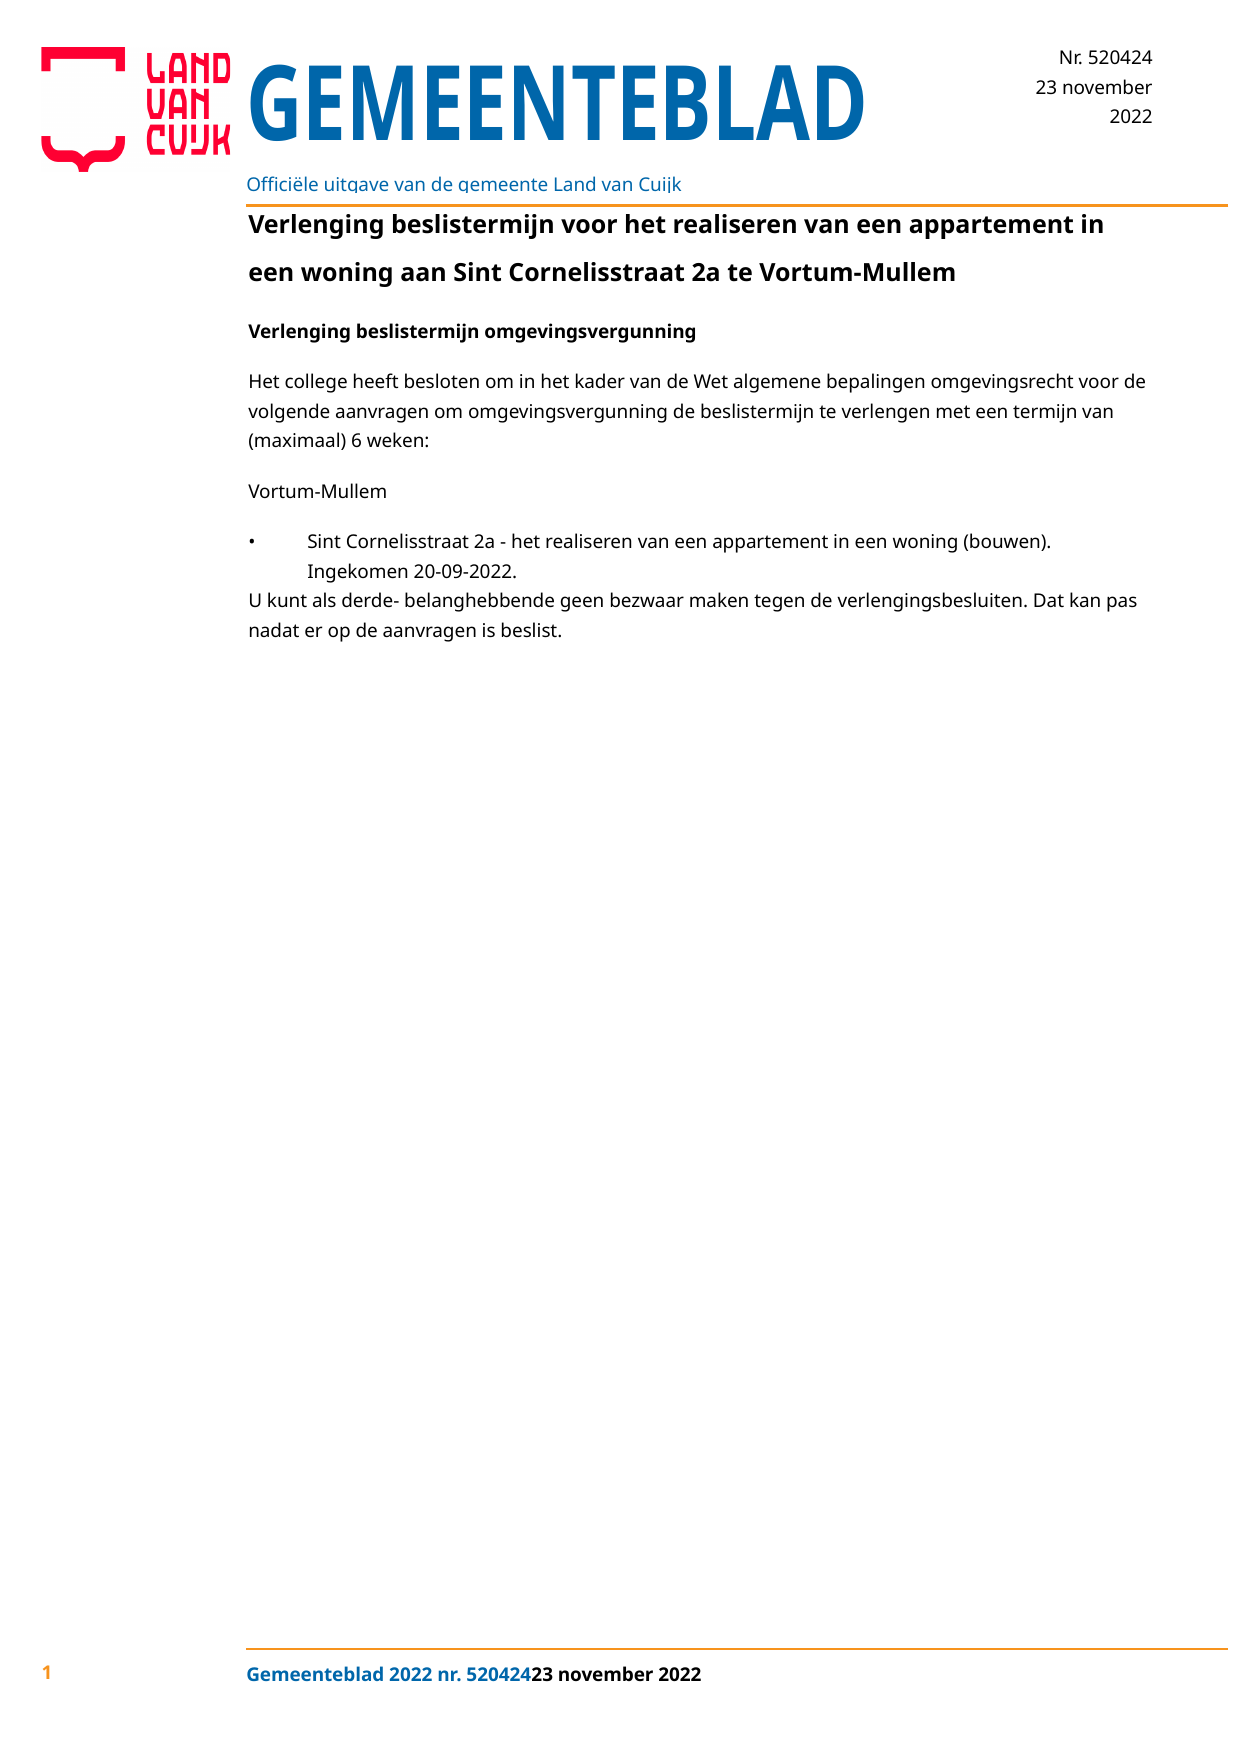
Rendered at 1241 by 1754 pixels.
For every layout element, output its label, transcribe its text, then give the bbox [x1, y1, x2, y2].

text U kunt als derde- belanghebbende geen bezwaar maken tegen de verlengingsbesluiten. Dat kan pas nadat er op de aanvragen is beslist. [248, 587, 1152, 643]
text Vortum-Mullem [248, 478, 1152, 504]
text Verlenging beslistermijn voor het realiseren van een appartement in een woning aan Sint Cornelisstraat 2a te Vortum-Mullem [248, 207, 1152, 288]
text Verlenging beslistermijn omgevingsvergunning [248, 318, 1152, 344]
text Het college heeft besloten om in het kader van de Wet algemene bepalingen omgevingsrecht voor de volgende aanvragen om omgevingsvergunning de beslistermijn te verlengen met een termijn van (maximaal) 6 weken: [248, 368, 1152, 453]
list Sint Cornelisstraat 2a - het realiseren van een appartement in een woning (bouwen). Ingekomen 20-09-2022. [248, 528, 1152, 584]
picture [41, 47, 231, 172]
